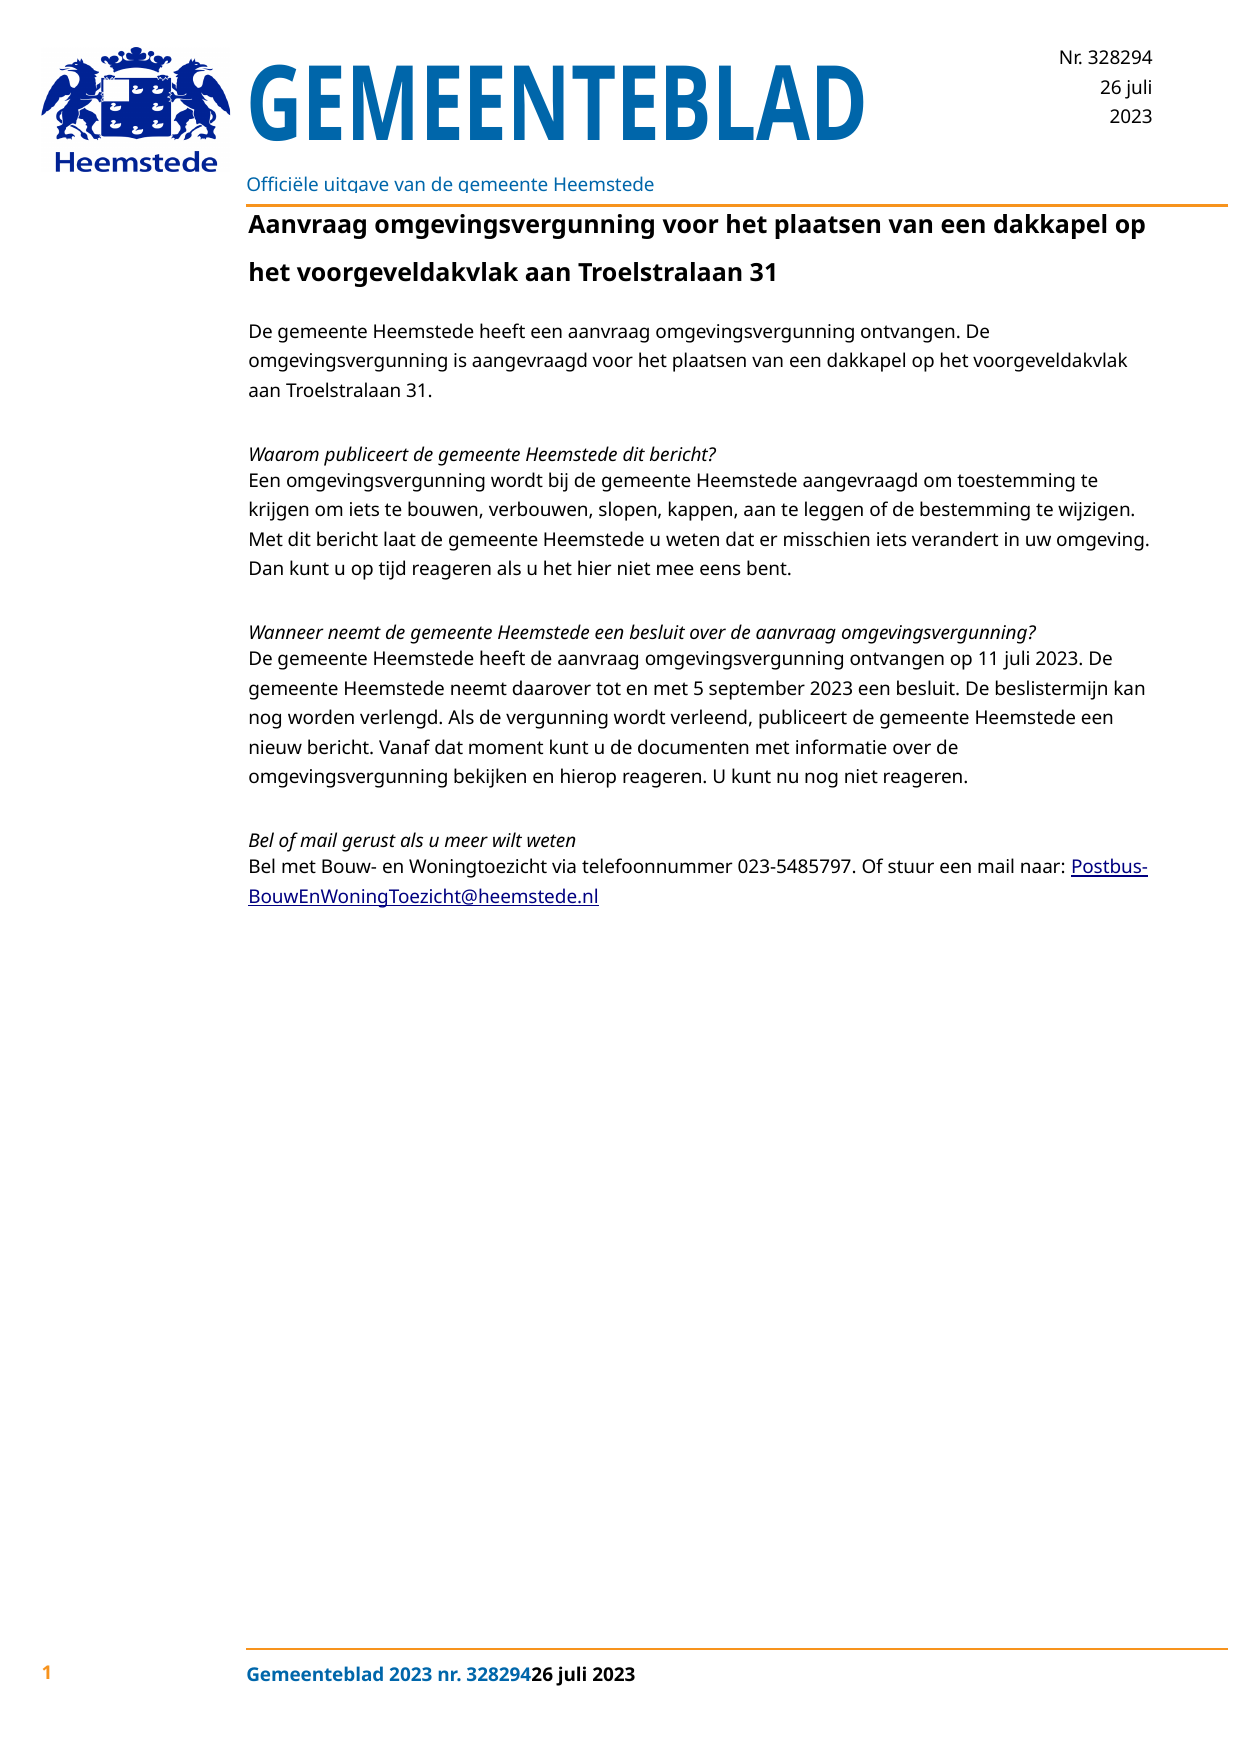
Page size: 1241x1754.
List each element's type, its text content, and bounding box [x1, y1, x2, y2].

text Waarom publiceert de gemeente Heemstede dit bericht? [248, 441, 1152, 467]
text De gemeente Heemstede heeft de aanvraag omgevingsvergunning ontvangen op 11 juli 2023. De gemeente Heemstede neemt daarover tot en met 5 september 2023 een besluit. De beslistermijn kan nog worden verlengd. Als de vergunning wordt verleend, publiceert de gemeente Heemstede een nieuw bericht. Vanaf dat moment kunt u de documenten met informatie over de omgevingsvergunning bekijken en hierop reageren. U kunt nu nog niet reageren. [248, 645, 1152, 789]
text Wanneer neemt de gemeente Heemstede een besluit over de aanvraag omgevingsvergunning? [248, 619, 1152, 645]
text Aanvraag omgevingsvergunning voor het plaatsen van een dakkapel op het voorgeveldakvlak aan Troelstralaan 31 [248, 207, 1152, 288]
text De gemeente Heemstede heeft een aanvraag omgevingsvergunning ontvangen. De omgevingsvergunning is aangevraagd voor het plaatsen van een dakkapel op het voorgeveldakvlak aan Troelstralaan 31. [248, 318, 1152, 403]
text Bel met Bouw- en Woningtoezicht via telefoonnummer 023-5485797. Of stuur een mail naar: Postbus-BouwEnWoningToezicht@heemstede.nl [248, 853, 1152, 908]
picture [41, 47, 231, 172]
text Een omgevingsvergunning wordt bij de gemeente Heemstede aangevraagd om toestemming te krijgen om iets te bouwen, verbouwen, slopen, kappen, aan te leggen of de bestemming te wijzigen. Met dit bericht laat de gemeente Heemstede u weten dat er misschien iets verandert in uw omgeving. Dan kunt u op tijd reageren als u het hier niet mee eens bent. [248, 467, 1152, 581]
text Bel of mail gerust als u meer wilt weten [248, 827, 1152, 853]
